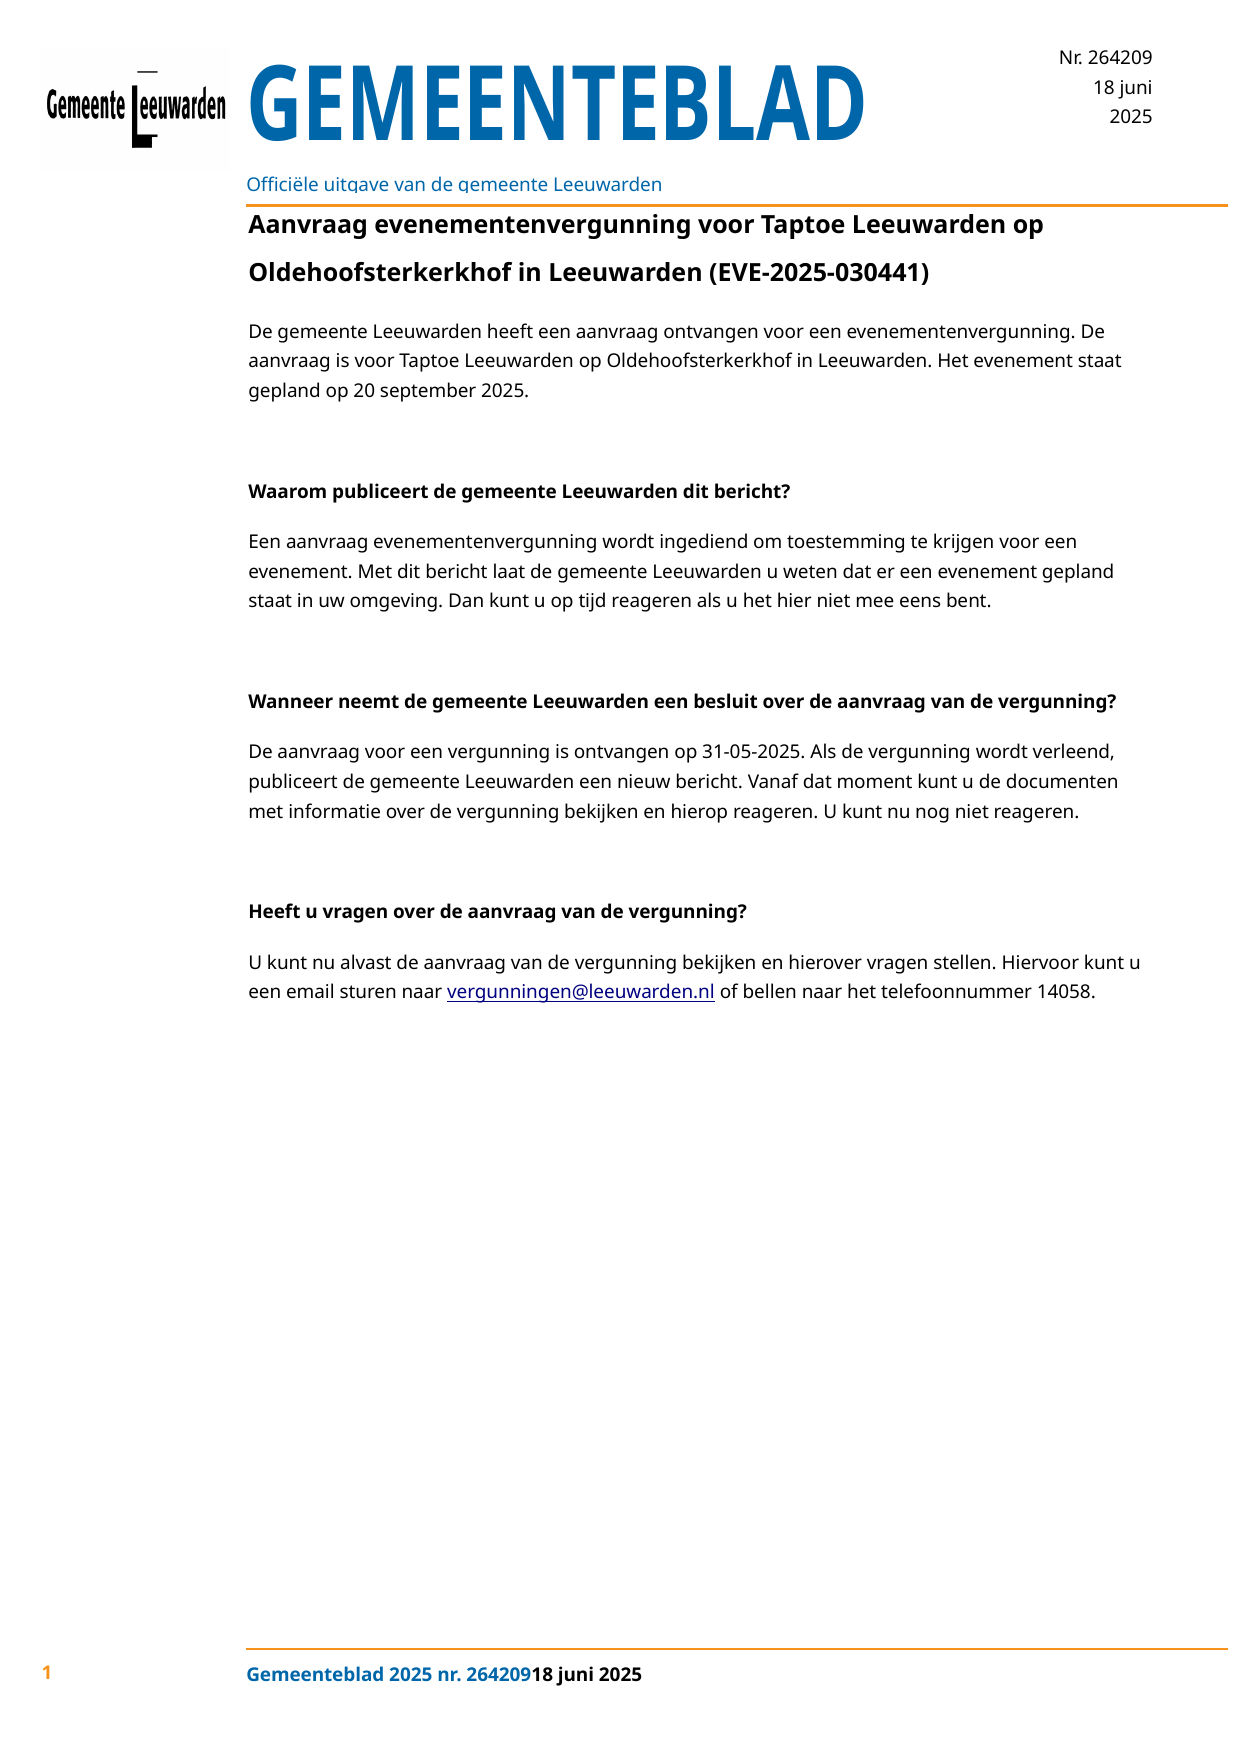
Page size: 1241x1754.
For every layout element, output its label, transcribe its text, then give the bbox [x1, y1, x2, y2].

text U kunt nu alvast de aanvraag van de vergunning bekijken en hierover vragen stellen. Hiervoor kunt u een email sturen naar vergunningen@leeuwarden.nl of bellen naar het telefoonnummer 14058. [248, 949, 1152, 1004]
text Een aanvraag evenementenvergunning wordt ingediend om toestemming te krijgen voor een evenement. Met dit bericht laat de gemeente Leeuwarden u weten dat er een evenement gepland staat in uw omgeving. Dan kunt u op tijd reageren als u het hier niet mee eens bent. [248, 528, 1152, 613]
text Aanvraag evenementenvergunning voor Taptoe Leeuwarden op Oldehoofsterkerkhof in Leeuwarden (EVE-2025-030441) [248, 207, 1152, 288]
text Wanneer neemt de gemeente Leeuwarden een besluit over de aanvraag van de vergunning? [248, 688, 1152, 714]
text De aanvraag voor een vergunning is ontvangen op 31-05-2025. Als de vergunning wordt verleend, publiceert de gemeente Leeuwarden een nieuw bericht. Vanaf dat moment kunt u de documenten met informatie over de vergunning bekijken en hierop reageren. U kunt nu nog niet reageren. [248, 739, 1152, 824]
text Waarom publiceert de gemeente Leeuwarden dit bericht? [248, 478, 1152, 504]
text De gemeente Leeuwarden heeft een aanvraag ontvangen voor een evenementenvergunning. De aanvraag is voor Taptoe Leeuwarden op Oldehoofsterkerkhof in Leeuwarden. Het evenement staat gepland op 20 september 2025. [248, 318, 1152, 403]
text Heeft u vragen over de aanvraag van de vergunning? [248, 899, 1152, 924]
picture [41, 47, 231, 172]
